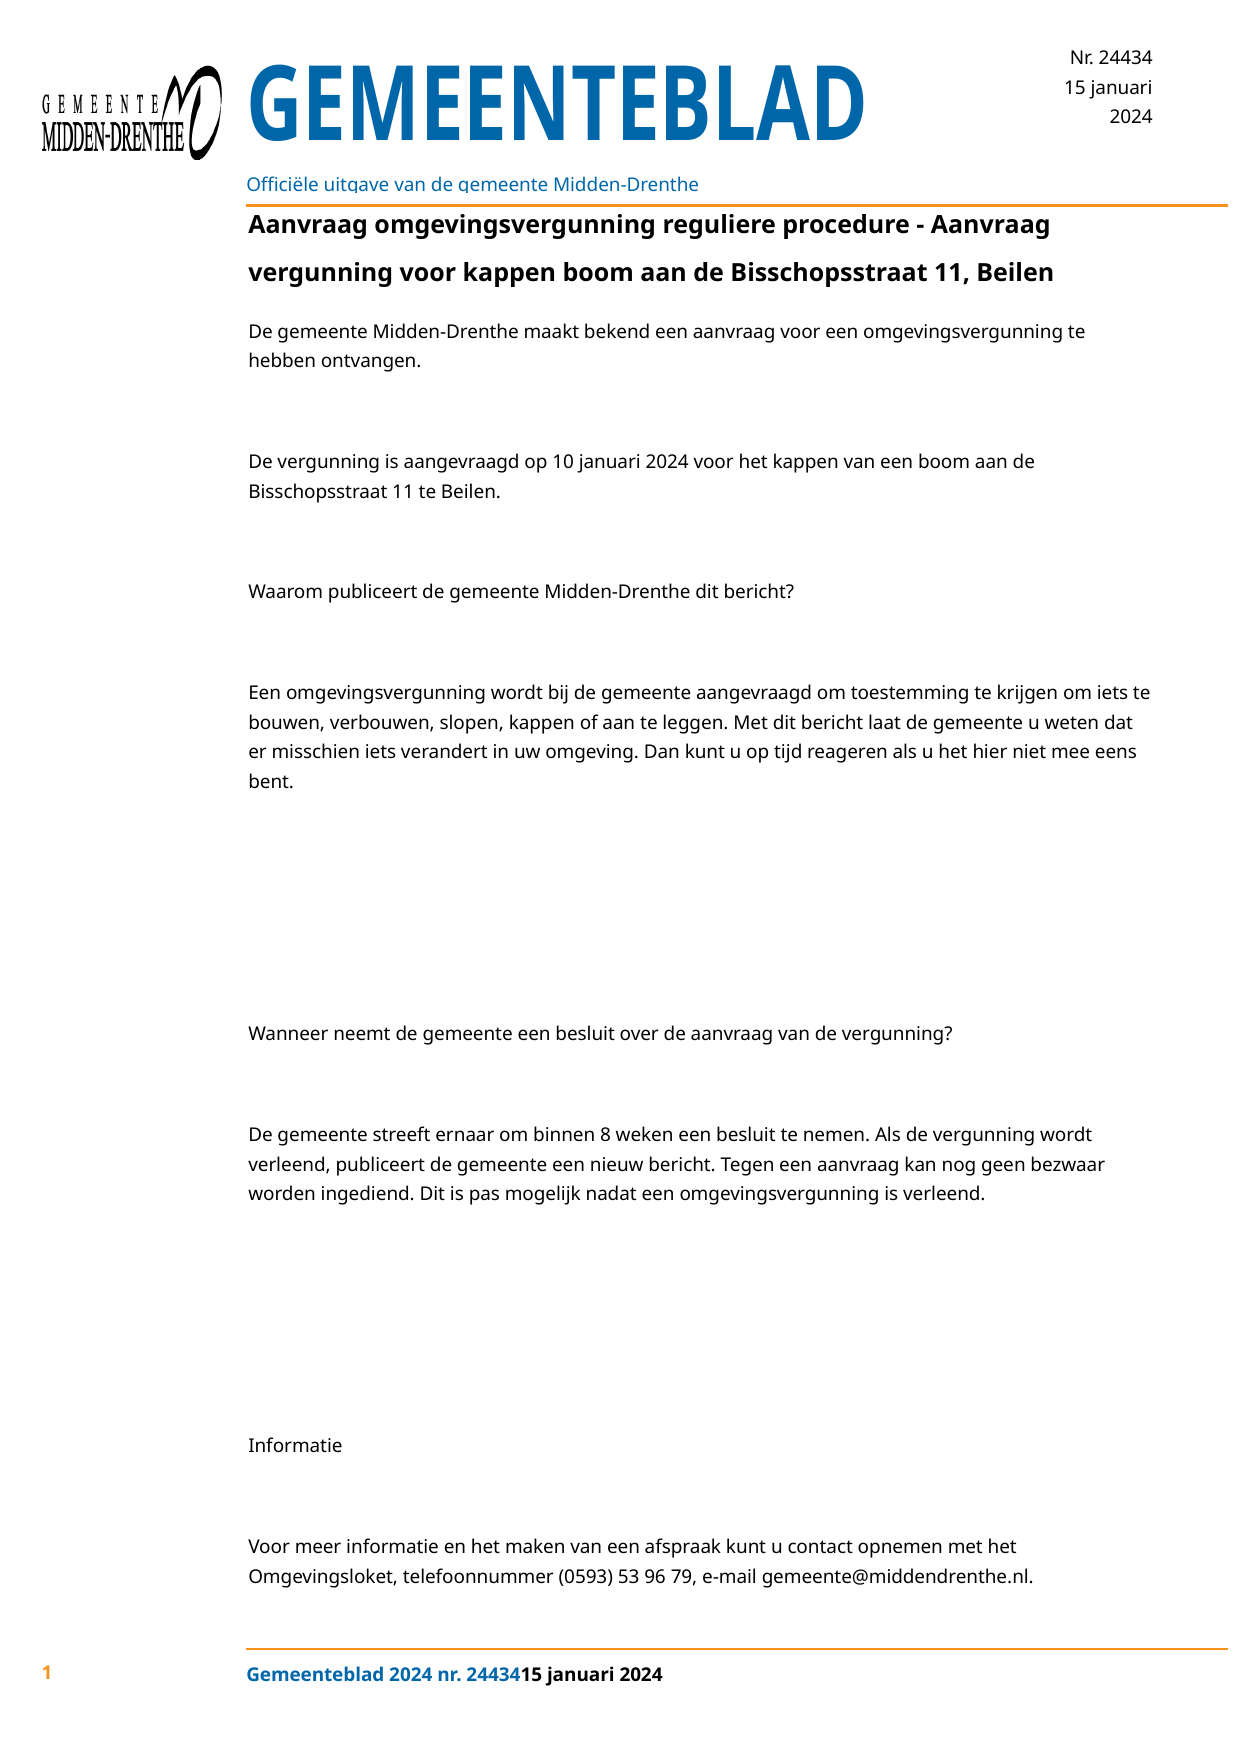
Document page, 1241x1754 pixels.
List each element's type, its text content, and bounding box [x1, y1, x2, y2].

text Aanvraag omgevingsvergunning reguliere procedure - Aanvraag vergunning voor kappen boom aan de Bisschopsstraat 11, Beilen [248, 207, 1152, 288]
text Waarom publiceert de gemeente Midden-Drenthe dit bericht? [248, 579, 1152, 604]
picture [41, 47, 231, 172]
text Informatie [248, 1432, 1152, 1458]
text Wanneer neemt de gemeente een besluit over de aanvraag van de vergunning? [248, 1020, 1152, 1046]
text Een omgevingsvergunning wordt bij de gemeente aangevraagd om toestemming te krijgen om iets te bouwen, verbouwen, slopen, kappen of aan te leggen. Met dit bericht laat de gemeente u weten dat er misschien iets verandert in uw omgeving. Dan kunt u op tijd reageren als u het hier niet mee eens bent. [248, 679, 1152, 794]
text De gemeente streeft ernaar om binnen 8 weken een besluit te nemen. Als de vergunning wordt verleend, publiceert de gemeente een nieuw bericht. Tegen een aanvraag kan nog geen bezwaar worden ingediend. Dit is pas mogelijk nadat een omgevingsvergunning is verleend. [248, 1121, 1152, 1206]
text Voor meer informatie en het maken van een afspraak kunt u contact opnemen met het Omgevingsloket, telefoonnummer (0593) 53 96 79, e-mail gemeente@middendrenthe.nl. [248, 1533, 1152, 1589]
text De vergunning is aangevraagd op 10 januari 2024 voor het kappen van een boom aan de Bisschopsstraat 11 te Beilen. [248, 448, 1152, 504]
text De gemeente Midden-Drenthe maakt bekend een aanvraag voor een omgevingsvergunning te hebben ontvangen. [248, 318, 1152, 373]
